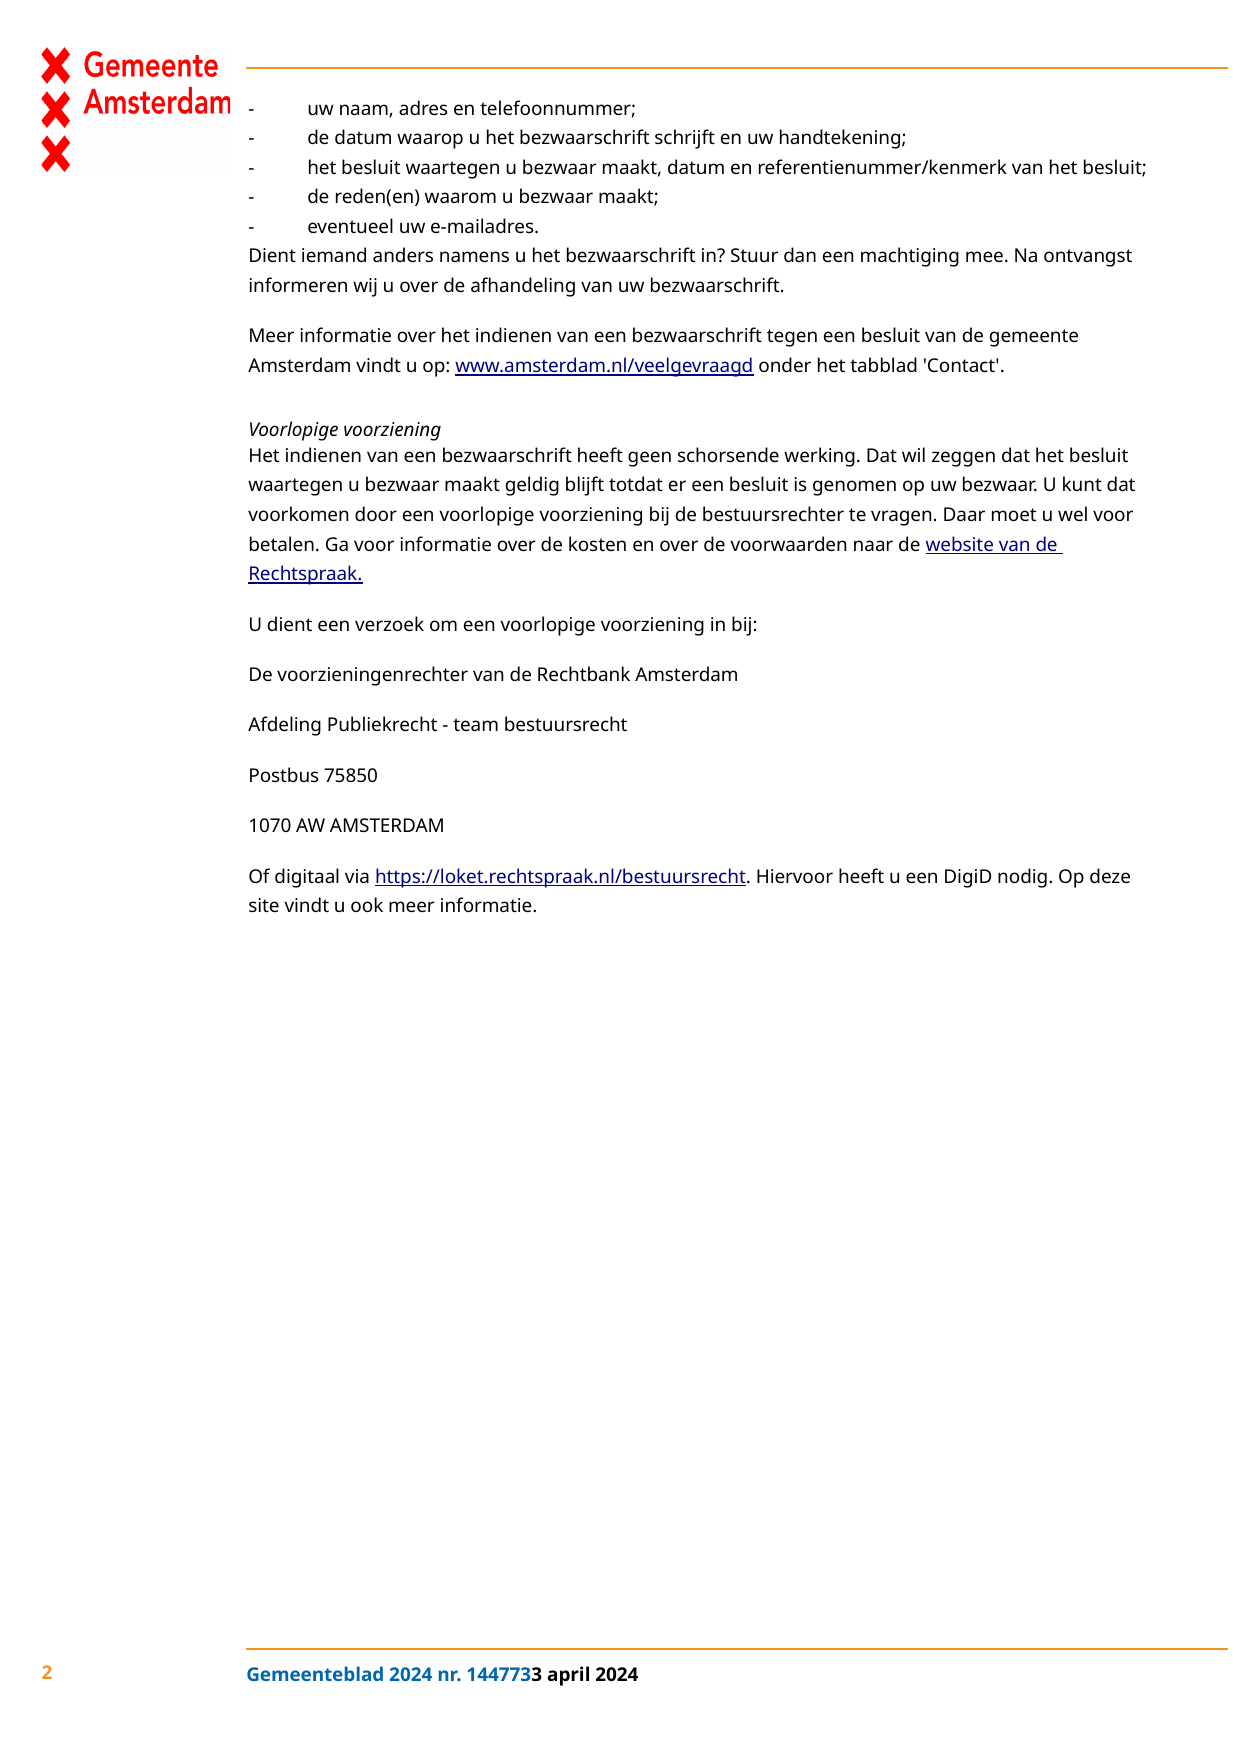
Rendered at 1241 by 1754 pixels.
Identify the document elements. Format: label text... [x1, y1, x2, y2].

text U dient een verzoek om een voorlopige voorziening in bij: [248, 611, 1152, 636]
list de reden(en) waarom u bezwaar maakt; [248, 183, 1152, 209]
list uw naam, adres en telefoonnummer; [248, 95, 1152, 121]
text De voorzieningenrechter van de Rechtbank Amsterdam [248, 661, 1152, 687]
list het besluit waartegen u bezwaar maakt, datum en referentienummer/kenmerk van het besluit; [248, 154, 1152, 180]
picture [41, 47, 231, 172]
list de datum waarop u het bezwaarschrift schrijft en uw handtekening; [248, 124, 1152, 150]
list eventueel uw e-mailadres. [248, 213, 1152, 239]
text 1070 AW AMSTERDAM [248, 812, 1152, 838]
text Postbus 75850 [248, 762, 1152, 788]
text Dient iemand anders namens u het bezwaarschrift in? Stuur dan een machtiging mee. Na ontvangst informeren wij u over de afhandeling van uw bezwaarschrift. [248, 243, 1152, 298]
text Afdeling Publiekrecht - team bestuursrecht [248, 712, 1152, 737]
text Voorlopige voorziening [248, 416, 1152, 442]
text Meer informatie over het indienen van een bezwaarschrift tegen een besluit van de gemeente Amsterdam vindt u op: www.amsterdam.nl/veelgevraagd onder het tabblad 'Contact'. [248, 323, 1152, 378]
text Het indienen van een bezwaarschrift heeft geen schorsende werking. Dat wil zeggen dat het besluit waartegen u bezwaar maakt geldig blijft totdat er een besluit is genomen op uw bezwaar. U kunt dat voorkomen door een voorlopige voorziening bij de bestuursrechter te vragen. Daar moet u wel voor betalen. Ga voor informatie over de kosten en over de voorwaarden naar de website van de Rechtspraak. [248, 442, 1152, 586]
text Of digitaal via https://loket.rechtspraak.nl/bestuursrecht. Hiervoor heeft u een DigiD nodig. Op deze site vindt u ook meer informatie. [248, 863, 1152, 918]
